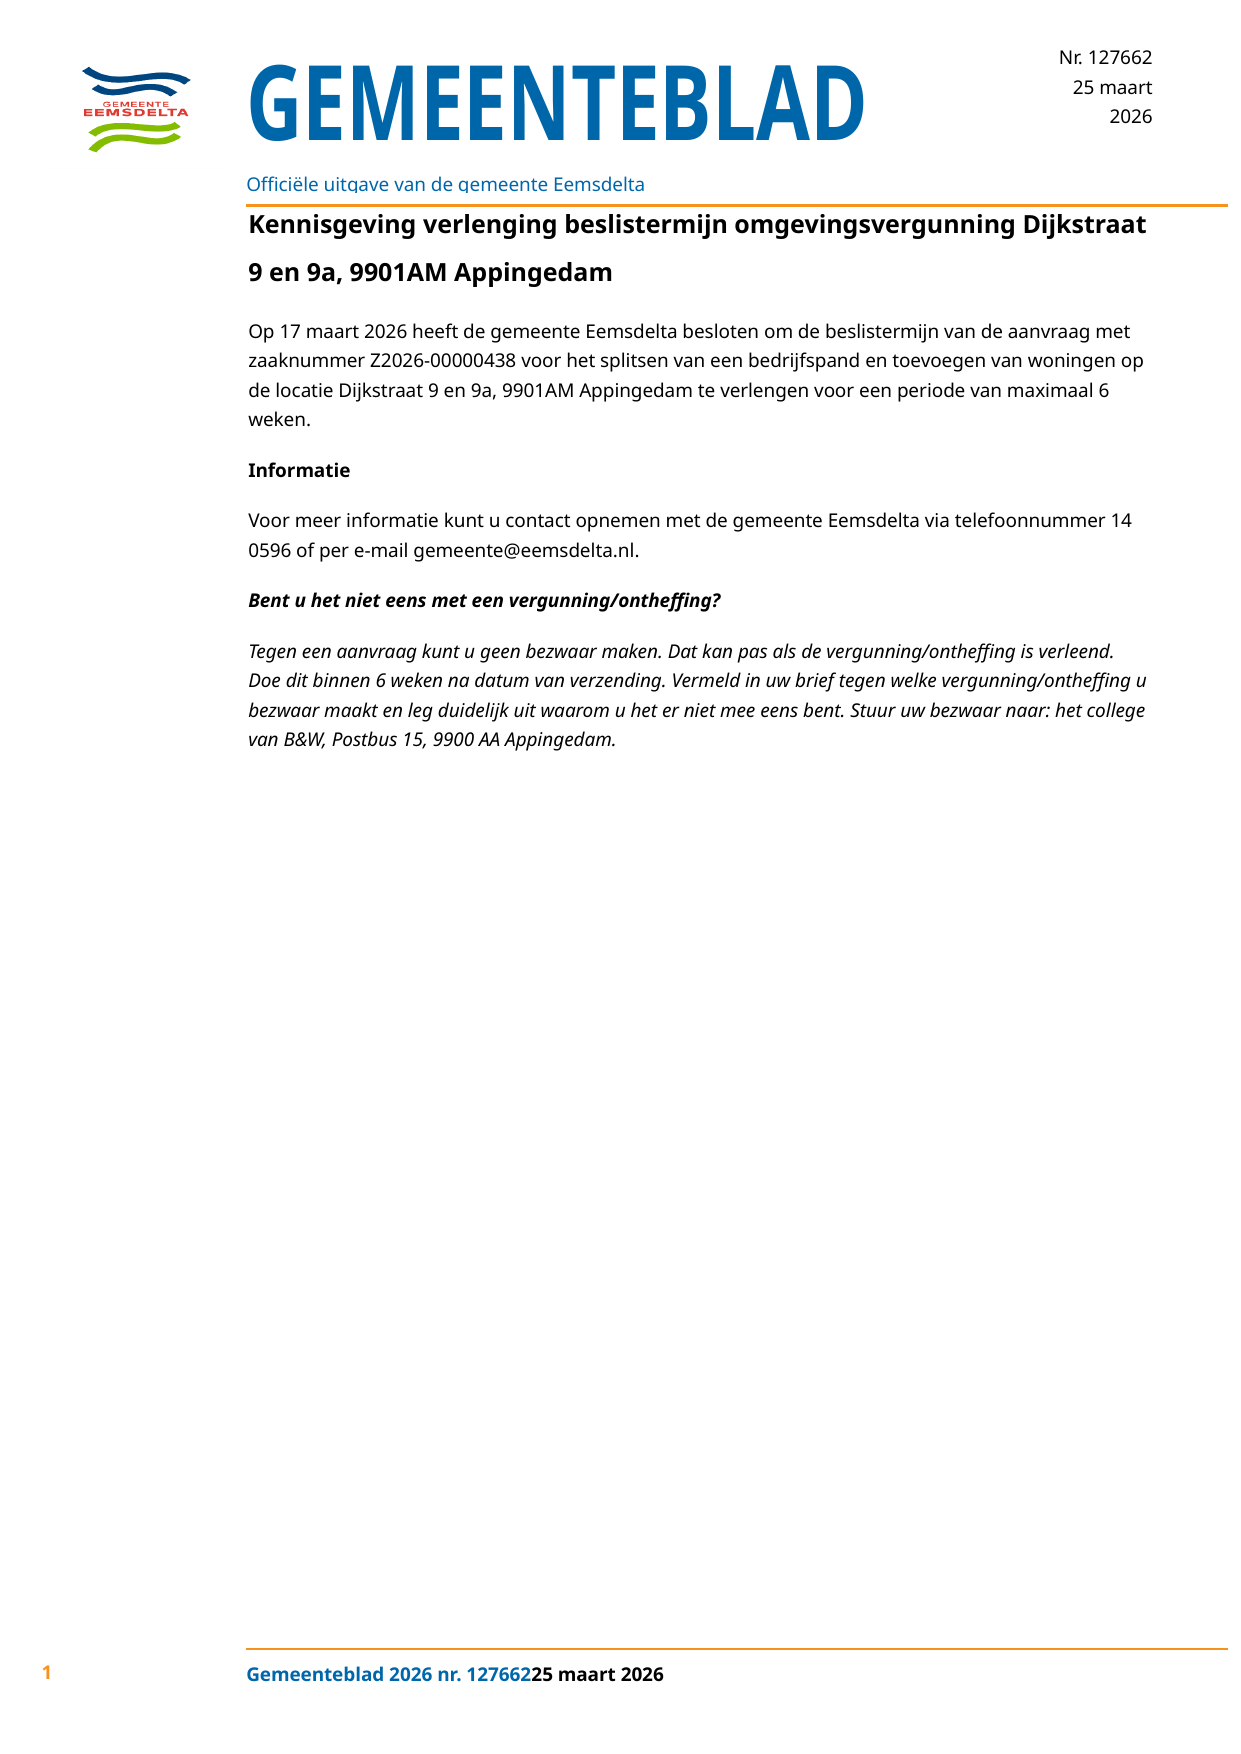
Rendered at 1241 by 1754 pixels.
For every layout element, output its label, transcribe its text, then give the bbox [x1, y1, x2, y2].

text Tegen een aanvraag kunt u geen bezwaar maken. Dat kan pas als de vergunning/ontheffing is verleend. Doe dit binnen 6 weken na datum van verzending. Vermeld in uw brief tegen welke vergunning/ontheffing u bezwaar maakt en leg duidelijk uit waarom u het er niet mee eens bent. Stuur uw bezwaar naar: het college van B&W, Postbus 15, 9900 AA Appingedam. [248, 638, 1152, 752]
picture [41, 47, 231, 172]
text Voor meer informatie kunt u contact opnemen met de gemeente Eemsdelta via telefoonnummer 14 0596 of per e-mail gemeente@eemsdelta.nl. [248, 507, 1152, 563]
text Informatie [248, 457, 1152, 483]
text Bent u het niet eens met een vergunning/ontheffing? [248, 587, 1152, 613]
text Op 17 maart 2026 heeft de gemeente Eemsdelta besloten om de beslistermijn van de aanvraag met zaaknummer Z2026-00000438 voor het splitsen van een bedrijfspand en toevoegen van woningen op de locatie Dijkstraat 9 en 9a, 9901AM Appingedam te verlengen voor een periode van maximaal 6 weken. [248, 318, 1152, 432]
text Kennisgeving verlenging beslistermijn omgevingsvergunning Dijkstraat 9 en 9a, 9901AM Appingedam [248, 207, 1152, 288]
